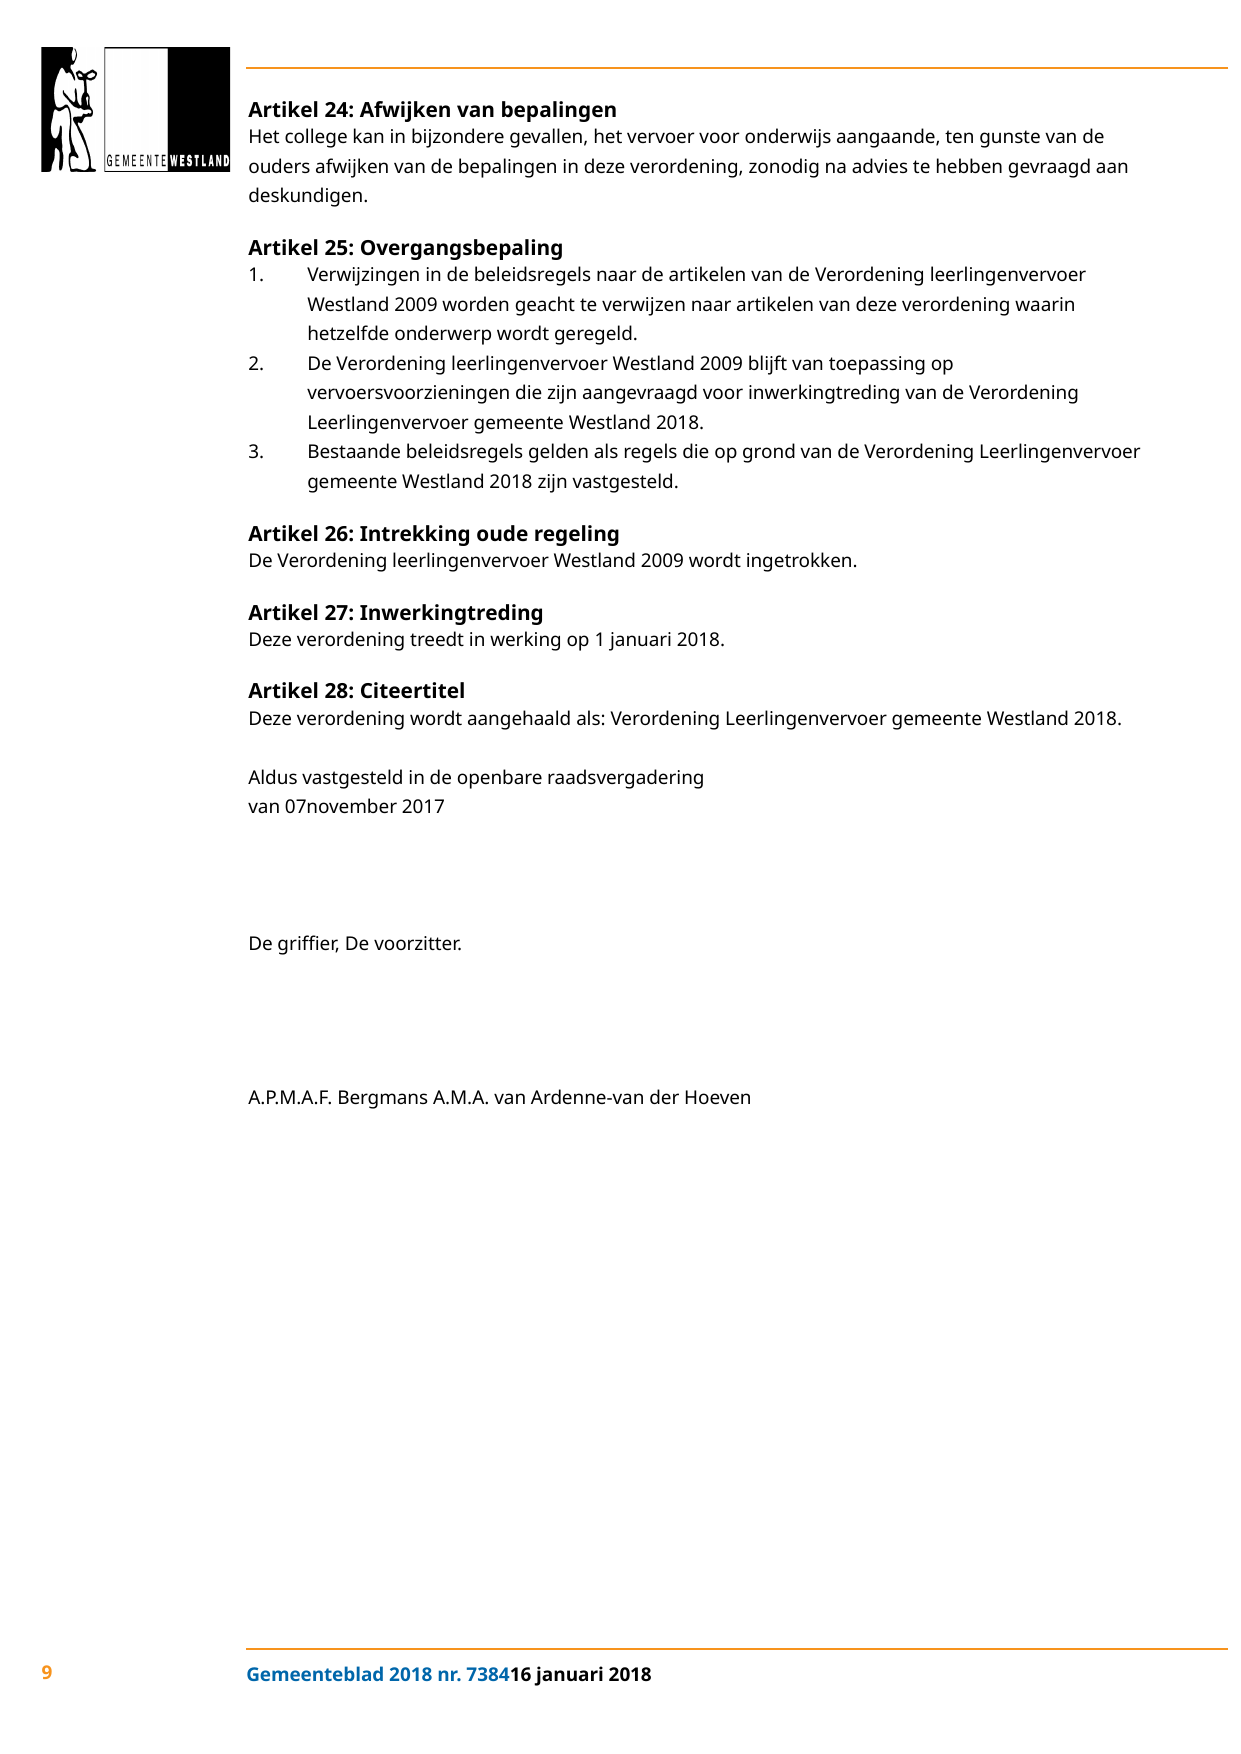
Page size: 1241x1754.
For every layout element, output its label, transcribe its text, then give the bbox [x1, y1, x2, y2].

text Artikel 26: Intrekking oude regeling [248, 519, 1152, 547]
text Artikel 27: Inwerkingtreding [248, 598, 1152, 626]
text Artikel 28: Citeertitel [248, 676, 1152, 705]
list De Verordening leerlingenvervoer Westland 2009 blijft van toepassing op vervoersvoorzieningen die zijn aangevraagd voor inwerkingtreding van de Verordening Leerlingenvervoer gemeente Westland 2018. [248, 350, 1152, 435]
text Deze verordening wordt aangehaald als: Verordening Leerlingenvervoer gemeente Westland 2018. [248, 705, 1152, 731]
text De Verordening leerlingenvervoer Westland 2009 wordt ingetrokken. [248, 547, 1152, 573]
list Bestaande beleidsregels gelden als regels die op grond van de Verordening Leerlingenvervoer gemeente Westland 2018 zijn vastgesteld. [248, 439, 1152, 494]
text Artikel 25: Overgangsbepaling [248, 233, 1152, 261]
picture [41, 47, 231, 172]
text Artikel 24: Afwijken van bepalingen [248, 95, 1152, 123]
list Verwijzingen in de beleidsregels naar de artikelen van de Verordening leerlingenvervoer Westland 2009 worden geacht te verwijzen naar artikelen van deze verordening waarin hetzelfde onderwerp wordt geregeld. [248, 261, 1152, 346]
text De griffier, De voorzitter. [248, 930, 1152, 956]
text van 07november 2017 [248, 794, 1152, 819]
text Aldus vastgesteld in de openbare raadsvergadering [248, 764, 1152, 790]
text Het college kan in bijzondere gevallen, het vervoer voor onderwijs aangaande, ten gunste van de ouders afwijken van de bepalingen in deze verordening, zonodig na advies te hebben gevraagd aan deskundigen. [248, 123, 1152, 208]
text Deze verordening treedt in werking op 1 januari 2018. [248, 626, 1152, 652]
text A.P.M.A.F. Bergmans A.M.A. van Ardenne-van der Hoeven [248, 1084, 1152, 1110]
